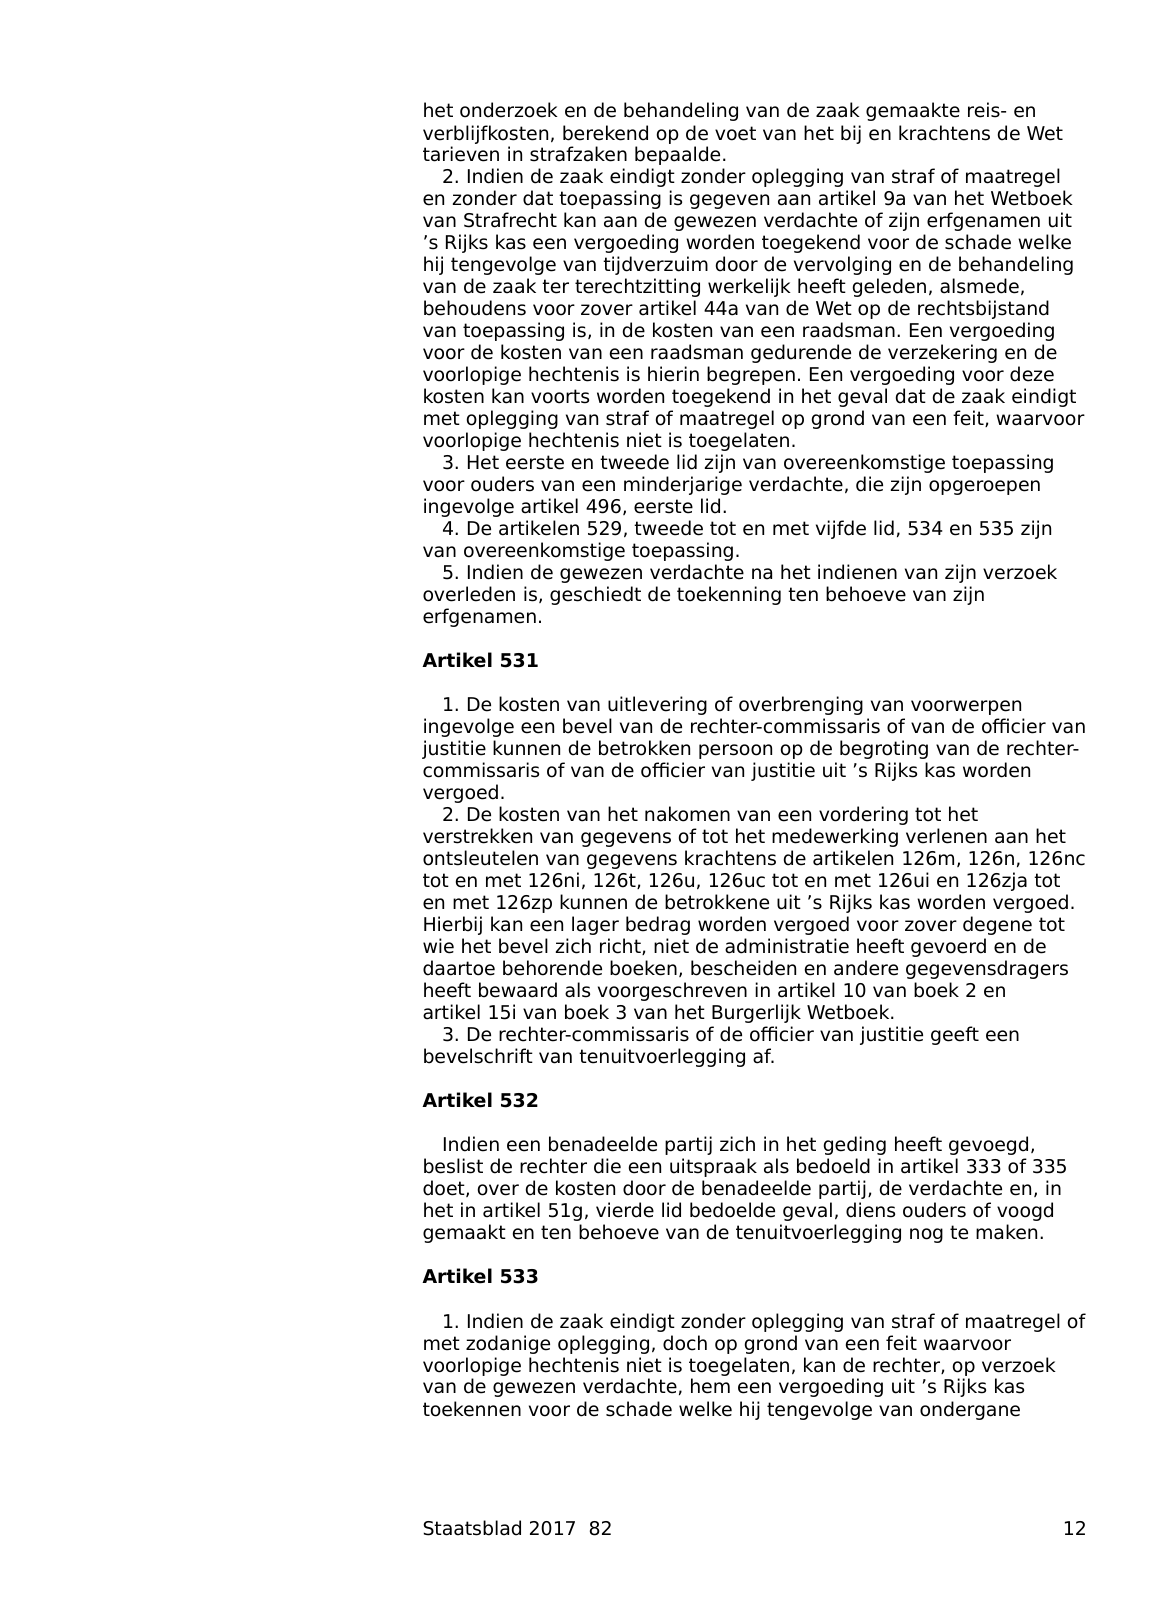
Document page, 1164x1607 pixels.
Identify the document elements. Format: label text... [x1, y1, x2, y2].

text 2. De kosten van het nakomen van een vordering tot het verstrekken van gegevens of tot het medewerking verlenen aan het ontsleutelen van gegevens krachtens de artikelen 126m, 126n, 126nc tot en met 126ni, 126t, 126u, 126uc tot en met 126ui en 126zja tot en met 126zp kunnen de betrokkene uit ’s Rijks kas worden vergoed. Hierbij kan een lager bedrag worden vergoed voor zover degene tot wie het bevel zich richt, niet de administratie heeft gevoerd en de daartoe behorende boeken, bescheiden en andere gegevensdragers heeft bewaard als voorgeschreven in artikel 10 van boek 2 en artikel 15i van boek 3 van het Burgerlijk Wetboek. [422, 804, 1087, 1024]
subtitle Artikel 531 [422, 650, 1087, 672]
text 2. Indien de zaak eindigt zonder oplegging van straf of maatregel en zonder dat toepassing is gegeven aan artikel 9a van het Wetboek van Strafrecht kan aan de gewezen verdachte of zijn erfgenamen uit ’s Rijks kas een vergoeding worden toegekend voor de schade welke hij tengevolge van tijdverzuim door de vervolging en de behandeling van de zaak ter terechtzitting werkelijk heeft geleden, alsmede, behoudens voor zover artikel 44a van de Wet op de rechtsbijstand van toepassing is, in de kosten van een raadsman. Een vergoeding voor de kosten van een raadsman gedurende de verzekering en de voorlopige hechtenis is hierin begrepen. Een vergoeding voor deze kosten kan voorts worden toegekend in het geval dat de zaak eindigt met oplegging van straf of maatregel op grond van een feit, waarvoor voorlopige hechtenis niet is toegelaten. [422, 166, 1087, 452]
subtitle Artikel 533 [422, 1266, 1087, 1288]
text 5. Indien de gewezen verdachte na het indienen van zijn verzoek overleden is, geschiedt de toekenning ten behoeve van zijn erfgenamen. [422, 562, 1087, 628]
subtitle Artikel 532 [422, 1090, 1087, 1112]
text 1. Indien de zaak eindigt zonder oplegging van straf of maatregel of met zodanige oplegging, doch op grond van een feit waarvoor voorlopige hechtenis niet is toegelaten, kan de rechter, op verzoek van de gewezen verdachte, hem een vergoeding uit ’s Rijks kas toekennen voor de schade welke hij tengevolge van ondergane [422, 1311, 1087, 1420]
text 1. De kosten van uitlevering of overbrenging van voorwerpen ingevolge een bevel van de rechter-commissaris of van de officier van justitie kunnen de betrokken persoon op de begroting van de rechter-commissaris of van de officier van justitie uit ’s Rijks kas worden vergoed. [422, 694, 1087, 804]
text Indien een benadeelde partij zich in het geding heeft gevoegd, beslist de rechter die een uitspraak als bedoeld in artikel 333 of 335 doet, over de kosten door de benadeelde partij, de verdachte en, in het in artikel 51g, vierde lid bedoelde geval, diens ouders of voogd gemaakt en ten behoeve van de tenuitvoerlegging nog te maken. [422, 1134, 1087, 1244]
text 3. Het eerste en tweede lid zijn van overeenkomstige toepassing voor ouders van een minderjarige verdachte, die zijn opgeroepen ingevolge artikel 496, eerste lid. [422, 452, 1087, 518]
text 4. De artikelen 529, tweede tot en met vijfde lid, 534 en 535 zijn van overeenkomstige toepassing. [422, 518, 1087, 562]
text het onderzoek en de behandeling van de zaak gemaakte reis- en verblijfkosten, berekend op de voet van het bij en krachtens de Wet tarieven in strafzaken bepaalde. [422, 100, 1087, 166]
text 3. De rechter-commissaris of de officier van justitie geeft een bevelschrift van tenuitvoerlegging af. [422, 1024, 1087, 1068]
